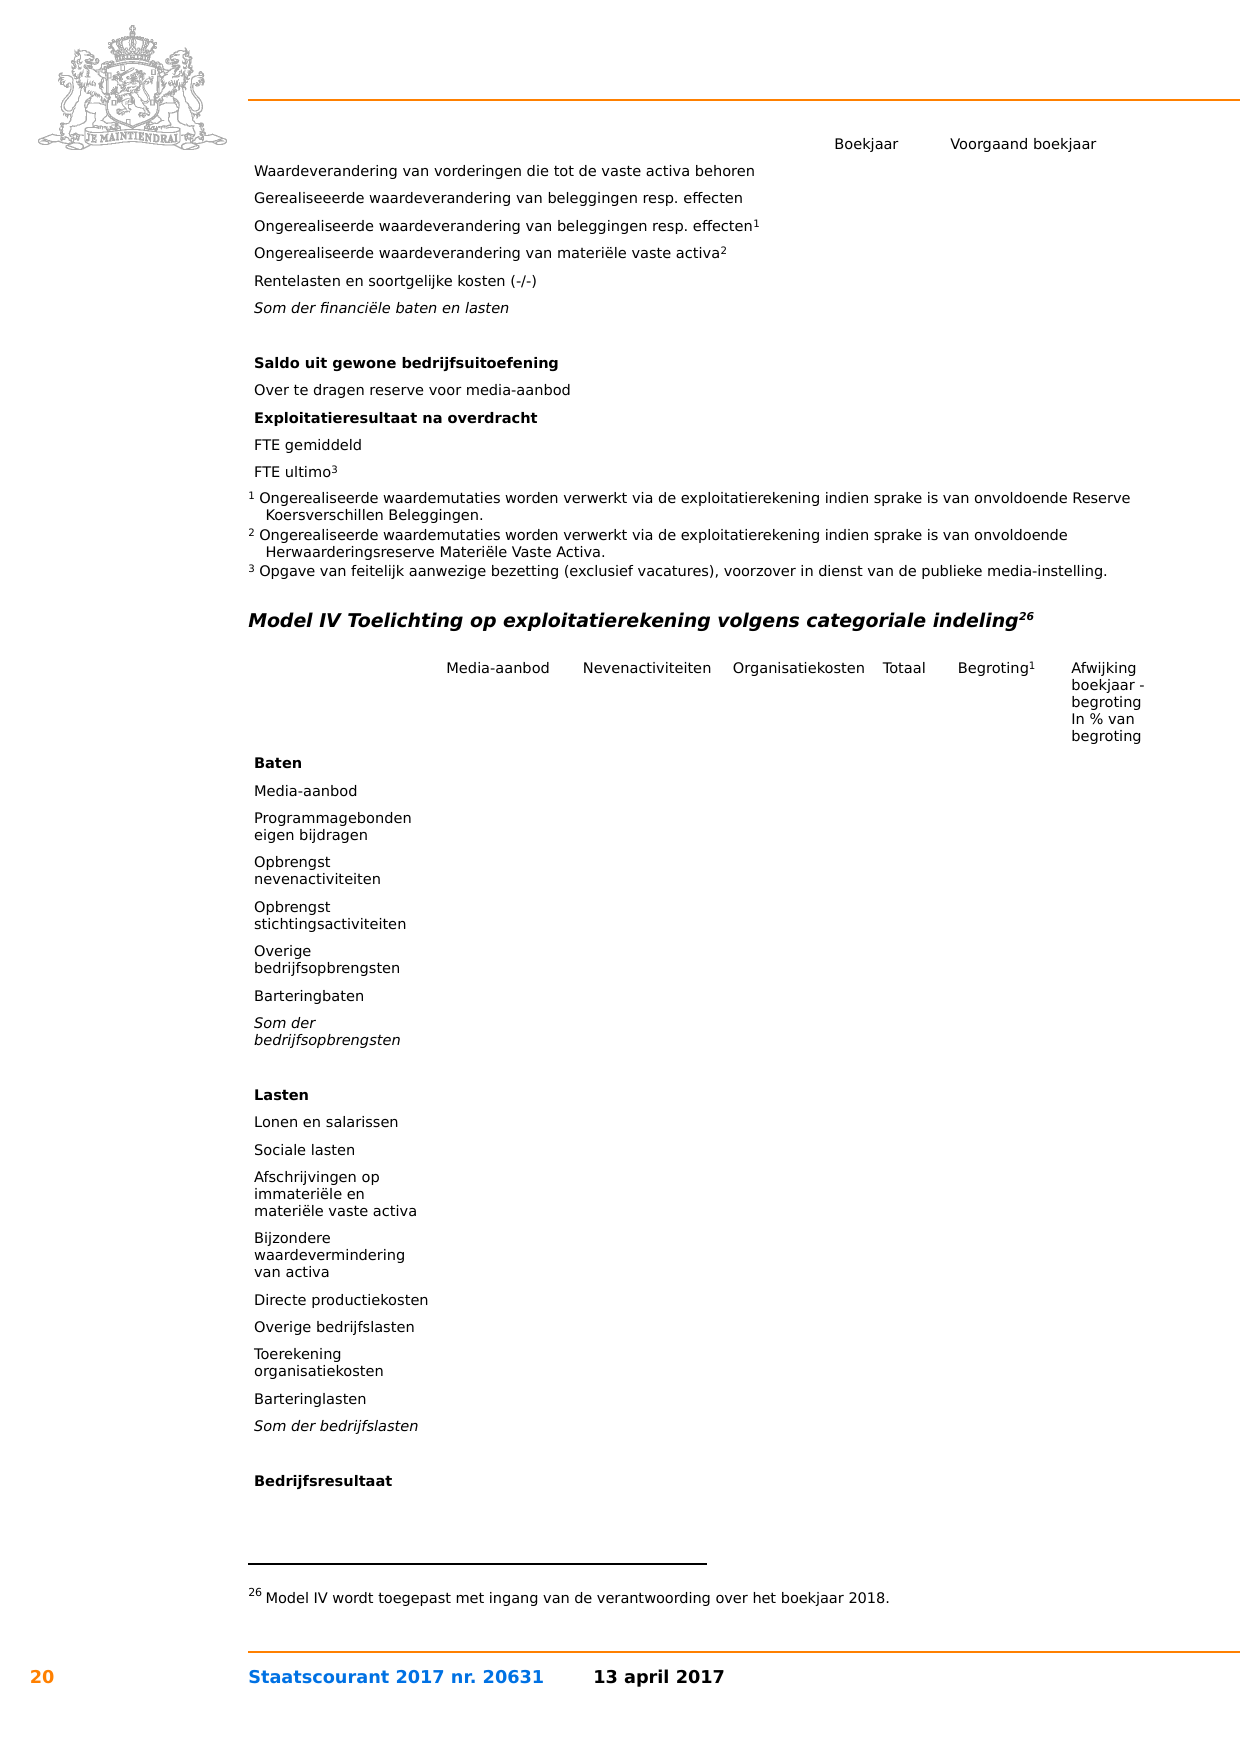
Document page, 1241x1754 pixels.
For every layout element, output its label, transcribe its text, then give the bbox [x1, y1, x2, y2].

table_cell Bijzondere waardevermindering van activa [249, 1225, 440, 1286]
table_cell Lasten [249, 1082, 440, 1108]
table_cell [577, 1287, 726, 1313]
table_cell [577, 850, 726, 893]
table_header Voorgaand boekjaar [945, 131, 1163, 157]
table_cell [952, 1010, 1065, 1053]
table_cell [577, 1386, 726, 1412]
table_cell [945, 213, 1163, 239]
table_cell [952, 1413, 1065, 1440]
table_cell [829, 350, 944, 376]
table_cell [441, 778, 576, 804]
table_cell [877, 1225, 951, 1286]
table_cell Ongerealiseerde waardeverandering van beleggingen resp. effecten1 [249, 213, 828, 239]
table_cell [441, 1010, 576, 1053]
table_cell [441, 1109, 576, 1136]
table_cell [727, 1010, 876, 1053]
table_cell [1066, 1468, 1163, 1494]
table_cell [441, 1164, 576, 1224]
picture [38, 25, 227, 150]
table_cell Ongerealiseerde waardeverandering van materiële vaste activa2 [249, 241, 828, 267]
table_cell [441, 1413, 576, 1440]
table_cell [945, 378, 1163, 404]
table_cell [249, 323, 828, 349]
table_cell [441, 750, 576, 777]
table_cell [945, 323, 1163, 349]
table_cell [727, 894, 876, 937]
table_cell [441, 938, 576, 982]
table_cell Afschrijvingen op immateriële en materiële vaste activa [249, 1164, 440, 1224]
table_cell [441, 1386, 576, 1412]
table_cell [441, 1055, 576, 1081]
table_cell [727, 1164, 876, 1224]
table_cell [952, 1287, 1065, 1313]
table_cell [952, 1082, 1065, 1108]
table_cell 1 Ongerealiseerde waardemutaties worden verwerkt via de exploitatierekening indien sprake is van onvoldoende Reserve Koersverschillen Beleggingen. 2 Ongerealiseerde waardemutaties worden verwerkt via de exploitatierekening indien sprake is van onvoldoende Herwaarderingsreserve Materiële Vaste Activa. 3 Opgave van feitelijk aanwezige bezetting (exclusief vacatures), voorzover in dienst van de publieke media-instelling. [248, 487, 1163, 580]
table_cell [727, 1441, 876, 1467]
table_cell [727, 1109, 876, 1136]
table_cell [945, 460, 1163, 486]
table_cell [877, 938, 951, 982]
table_cell Barteringbaten [249, 983, 440, 1009]
table_cell [727, 778, 876, 804]
table_cell [577, 1413, 726, 1440]
table_cell Overige bedrijfslasten [249, 1314, 440, 1341]
table_cell [877, 894, 951, 937]
table_cell [1066, 1055, 1163, 1081]
table_cell [877, 778, 951, 804]
table_cell Exploitatieresultaat na overdracht [249, 405, 828, 431]
table_cell [727, 1055, 876, 1081]
table_cell [952, 750, 1065, 777]
subtitle Model IV Toelichting op exploitatierekening volgens categoriale indeling [248, 610, 1163, 632]
table_cell FTE gemiddeld [249, 432, 828, 459]
table_cell [945, 186, 1163, 212]
table_cell [577, 983, 726, 1009]
table_cell [877, 983, 951, 1009]
table_cell [877, 1137, 951, 1163]
table_cell [441, 1468, 576, 1494]
table_cell Rentelasten en soortgelijke kosten (-/-) [249, 268, 828, 294]
table_cell [952, 1496, 1065, 1522]
table_cell [577, 1055, 726, 1081]
table_cell [952, 938, 1065, 982]
table_cell [877, 750, 951, 777]
table_cell Opbrengst nevenactiviteiten [249, 850, 440, 893]
table_cell Toerekening organisatiekosten [249, 1342, 440, 1385]
table_cell [577, 1010, 726, 1053]
table_cell Som der financiële baten en lasten [249, 295, 828, 322]
table_cell Overige bedrijfsopbrengsten [249, 938, 440, 982]
table_cell [877, 1468, 951, 1494]
table_cell [945, 268, 1163, 294]
table_cell [952, 778, 1065, 804]
table_cell Opbrengst stichtingsactiviteiten [249, 894, 440, 937]
table_cell [877, 1314, 951, 1341]
table_cell [727, 1468, 876, 1494]
table_cell [952, 1164, 1065, 1224]
table_cell [577, 938, 726, 982]
table_header Afwijking boekjaar -begroting In % van begroting [1066, 655, 1163, 749]
table_cell Media-aanbod [249, 778, 440, 804]
table_cell [945, 241, 1163, 267]
table_header Begroting1 [952, 655, 1065, 749]
table_cell [727, 850, 876, 893]
table_cell [1066, 1441, 1163, 1467]
table_cell [952, 894, 1065, 937]
table_cell [1066, 778, 1163, 804]
table_cell [877, 1109, 951, 1136]
table_cell [829, 241, 944, 267]
table_cell [1066, 1496, 1163, 1522]
table_cell [952, 1314, 1065, 1341]
table_cell [952, 1137, 1065, 1163]
table_cell [877, 1164, 951, 1224]
table_cell [1066, 1287, 1163, 1313]
table_cell Programmagebonden eigen bijdragen [249, 805, 440, 848]
table_cell [249, 1496, 440, 1522]
table_cell Bedrijfsresultaat [249, 1468, 440, 1494]
table_cell [877, 1342, 951, 1385]
table_cell [829, 158, 944, 185]
table_cell [441, 1137, 576, 1163]
table_header Media-aanbod [441, 655, 576, 749]
table_cell [577, 1441, 726, 1467]
table_cell [727, 1413, 876, 1440]
table_cell [727, 1314, 876, 1341]
table_cell [577, 1164, 726, 1224]
table_cell Lonen en salarissen [249, 1109, 440, 1136]
table_cell [877, 1010, 951, 1053]
table_cell Barteringlasten [249, 1386, 440, 1412]
table_cell [727, 1082, 876, 1108]
table_cell [829, 378, 944, 404]
table_cell Som der bedrijfsopbrengsten [249, 1010, 440, 1053]
table_cell [1066, 894, 1163, 937]
table_cell [1066, 805, 1163, 848]
table_cell [829, 186, 944, 212]
table_cell [249, 1441, 440, 1467]
table_cell [952, 850, 1065, 893]
table_cell [727, 1225, 876, 1286]
table_cell [727, 1386, 876, 1412]
table_cell [877, 1441, 951, 1467]
table_cell Gerealiseeerde waardeverandering van beleggingen resp. effecten [249, 186, 828, 212]
table_cell [952, 1441, 1065, 1467]
table_cell [577, 1496, 726, 1522]
table_cell [577, 1109, 726, 1136]
table_cell [877, 1055, 951, 1081]
table_cell [577, 1314, 726, 1341]
table_header [249, 655, 440, 749]
table_header [249, 131, 828, 157]
table_cell [1066, 1164, 1163, 1224]
table_cell [1066, 1342, 1163, 1385]
table_cell [577, 894, 726, 937]
table_cell [952, 1386, 1065, 1412]
table_cell Directe productiekosten [249, 1287, 440, 1313]
table_cell [945, 405, 1163, 431]
table_cell [1066, 1386, 1163, 1412]
table_cell [829, 405, 944, 431]
table_cell [1066, 750, 1163, 777]
table_cell [829, 295, 944, 322]
table_cell [952, 1055, 1065, 1081]
table_cell [829, 460, 944, 486]
table_cell [577, 805, 726, 848]
table_cell [727, 805, 876, 848]
table_cell [1066, 1314, 1163, 1341]
table_cell [829, 323, 944, 349]
table_cell [441, 1314, 576, 1341]
table_cell Som der bedrijfslasten [249, 1413, 440, 1440]
table_cell [952, 805, 1065, 848]
table_cell [441, 1441, 576, 1467]
table_cell FTE ultimo3 [249, 460, 828, 486]
table_cell [877, 1287, 951, 1313]
table_cell [577, 1225, 726, 1286]
table_cell [441, 850, 576, 893]
table_cell [577, 778, 726, 804]
table_cell [441, 1496, 576, 1522]
table_cell [577, 750, 726, 777]
table_header Organisatiekosten [727, 655, 876, 749]
table_cell [577, 1468, 726, 1494]
table_cell Waardeverandering van vorderingen die tot de vaste activa behoren [249, 158, 828, 185]
table_cell [952, 1109, 1065, 1136]
table_header Totaal [877, 655, 951, 749]
table_cell [727, 1342, 876, 1385]
table_cell [829, 432, 944, 459]
table_cell [577, 1082, 726, 1108]
table_cell [1066, 850, 1163, 893]
table_cell Sociale lasten [249, 1137, 440, 1163]
table_cell [727, 983, 876, 1009]
table_cell [727, 1287, 876, 1313]
table_cell [952, 1225, 1065, 1286]
table_cell [877, 1082, 951, 1108]
table_cell [1066, 1109, 1163, 1136]
table_cell [829, 213, 944, 239]
table_cell [945, 432, 1163, 459]
table_cell [727, 938, 876, 982]
table_cell Saldo uit gewone bedrijfsuitoefening [249, 350, 828, 376]
table_cell Over te dragen reserve voor media-aanbod [249, 378, 828, 404]
table_cell [1066, 983, 1163, 1009]
table_cell [877, 1496, 951, 1522]
table_cell [877, 1413, 951, 1440]
table_cell [1066, 1225, 1163, 1286]
table_cell [441, 1287, 576, 1313]
table_cell [441, 1225, 576, 1286]
table_cell [441, 1082, 576, 1108]
table_cell [952, 1468, 1065, 1494]
table_cell [441, 894, 576, 937]
table_cell [1066, 938, 1163, 982]
table_cell [877, 850, 951, 893]
table_cell [1066, 1137, 1163, 1163]
table_cell [1066, 1413, 1163, 1440]
table_cell [877, 805, 951, 848]
table_cell [945, 350, 1163, 376]
table_cell [727, 1496, 876, 1522]
table_cell [952, 1342, 1065, 1385]
table_cell [577, 1137, 726, 1163]
table_cell [441, 983, 576, 1009]
table_cell [727, 1137, 876, 1163]
table_cell [577, 1342, 726, 1385]
table_cell Baten [249, 750, 440, 777]
table_cell [945, 158, 1163, 185]
table_cell [441, 1342, 576, 1385]
table_cell [952, 983, 1065, 1009]
table_cell [249, 1055, 440, 1081]
table_header Nevenactiviteiten [577, 655, 726, 749]
table_cell [1066, 1010, 1163, 1053]
table_cell [1066, 1082, 1163, 1108]
table_cell [945, 295, 1163, 322]
table_header Boekjaar [829, 131, 944, 157]
table_cell [877, 1386, 951, 1412]
table_cell [727, 750, 876, 777]
text Model IV wordt toegepast met ingang van de verantwoording over het boekjaar 2018. [248, 1586, 1163, 1608]
table_cell [829, 268, 944, 294]
table_cell [441, 805, 576, 848]
